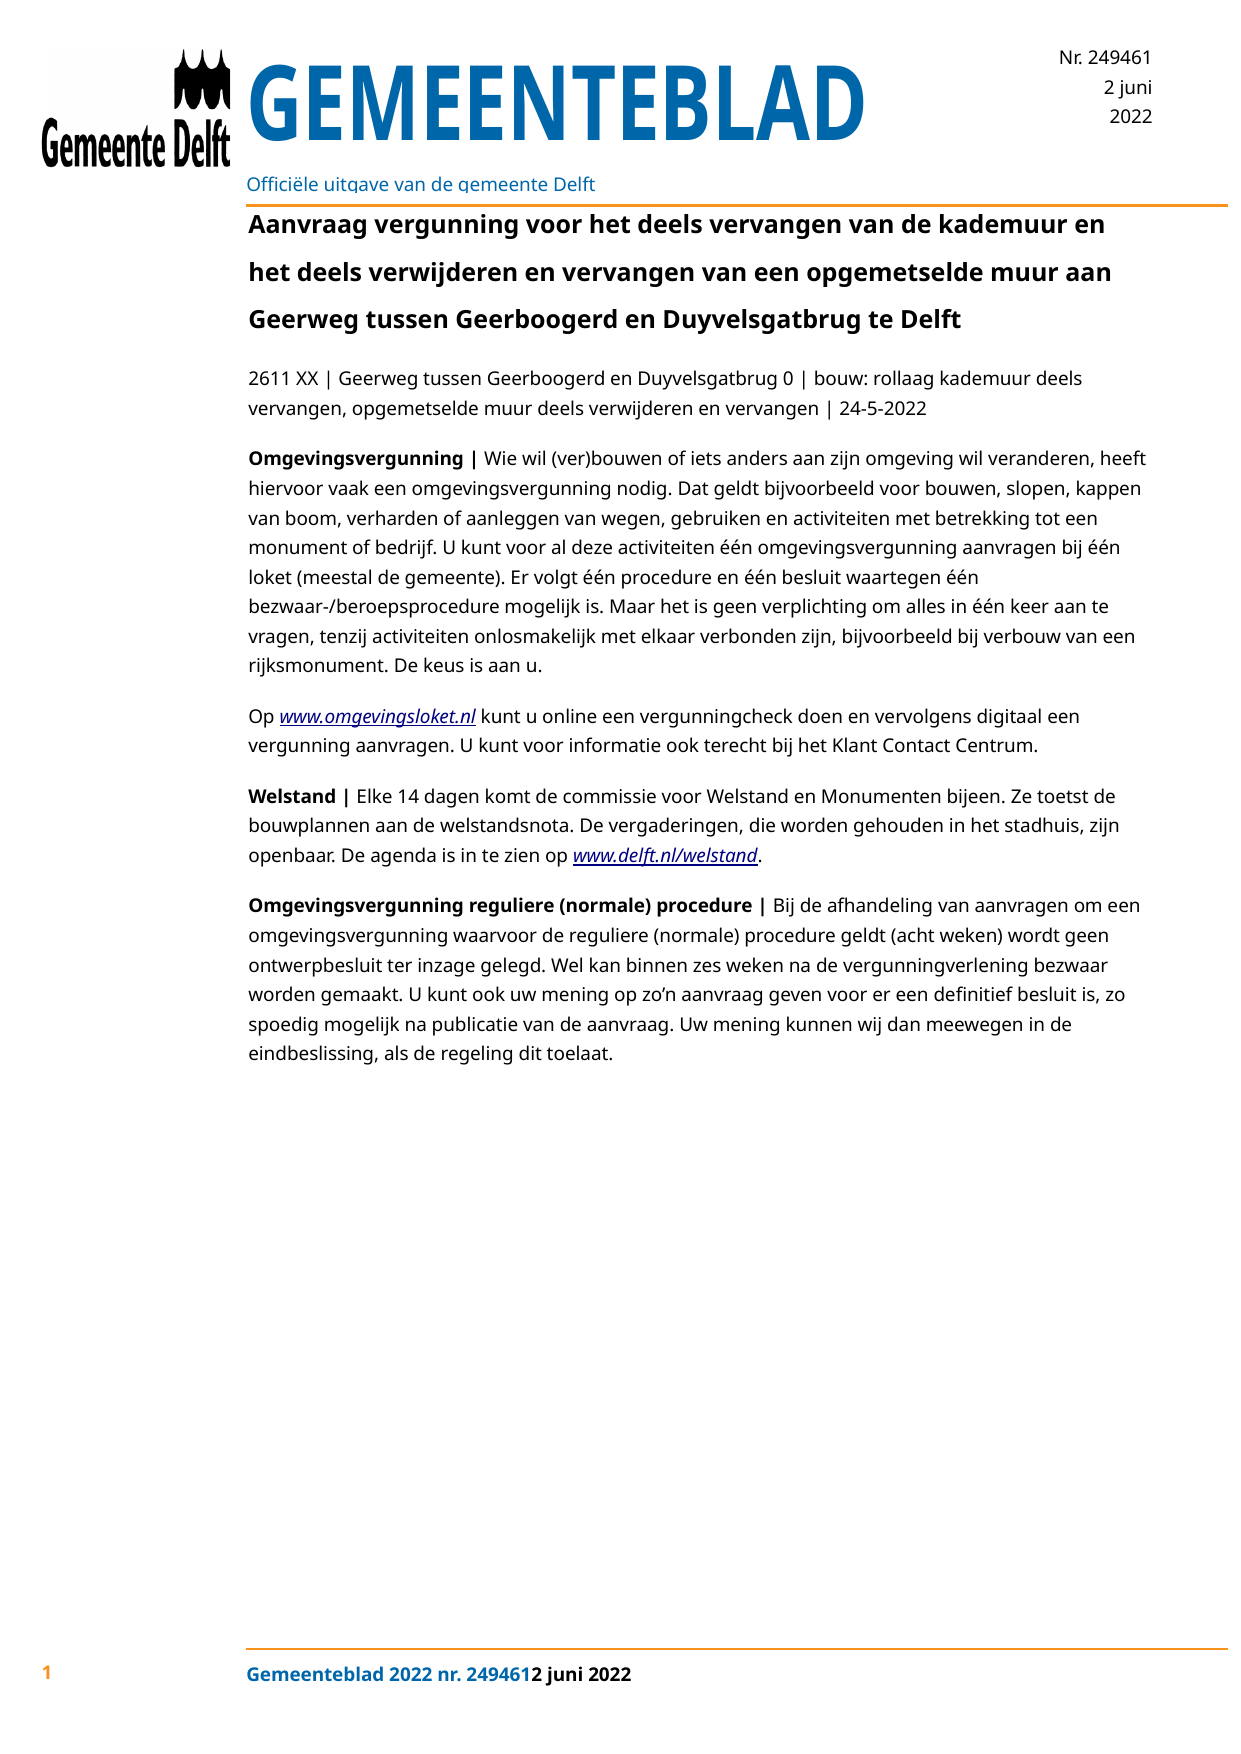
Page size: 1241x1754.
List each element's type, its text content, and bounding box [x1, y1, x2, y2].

text Omgevingsvergunning reguliere (normale) procedure | Bij de afhandeling van aanvragen om een omgevingsvergunning waarvoor de reguliere (normale) procedure geldt (acht weken) wordt geen ontwerpbesluit ter inzage gelegd. Wel kan binnen zes weken na de vergunningverlening bezwaar worden gemaakt. U kunt ook uw mening op zo’n aanvraag geven voor er een definitief besluit is, zo spoedig mogelijk na publicatie van de aanvraag. Uw mening kunnen wij dan meewegen in de eindbeslissing, als de regeling dit toelaat. [248, 893, 1152, 1066]
text Aanvraag vergunning voor het deels vervangen van de kademuur en het deels verwijderen en vervangen van een opgemetselde muur aan Geerweg tussen Geerboogerd en Duyvelsgatbrug te Delft [248, 207, 1152, 336]
text 2611 XX | Geerweg tussen Geerboogerd en Duyvelsgatbrug 0 | bouw: rollaag kademuur deels vervangen, opgemetselde muur deels verwijderen en vervangen | 24-5-2022 [248, 366, 1152, 421]
picture [41, 47, 231, 172]
text Welstand | Elke 14 dagen komt de commissie voor Welstand en Monumenten bijeen. Ze toetst de bouwplannen aan de welstandsnota. De vergaderingen, die worden gehouden in het stadhuis, zijn openbaar. De agenda is in te zien op www.delft.nl/welstand. [248, 783, 1152, 868]
text Omgevingsvergunning | Wie wil (ver)bouwen of iets anders aan zijn omgeving wil veranderen, heeft hiervoor vaak een omgevingsvergunning nodig. Dat geldt bijvoorbeeld voor bouwen, slopen, kappen van boom, verharden of aanleggen van wegen, gebruiken en activiteiten met betrekking tot een monument of bedrijf. U kunt voor al deze activiteiten één omgevingsvergunning aanvragen bij één loket (meestal de gemeente). Er volgt één procedure en één besluit waartegen één bezwaar-/beroepsprocedure mogelijk is. Maar het is geen verplichting om alles in één keer aan te vragen, tenzij activiteiten onlosmakelijk met elkaar verbonden zijn, bijvoorbeeld bij verbouw van een rijksmonument. De keus is aan u. [248, 446, 1152, 678]
text Op www.omgevingsloket.nl kunt u online een vergunningcheck doen en vervolgens digitaal een vergunning aanvragen. U kunt voor informatie ook terecht bij het Klant Contact Centrum. [248, 703, 1152, 758]
